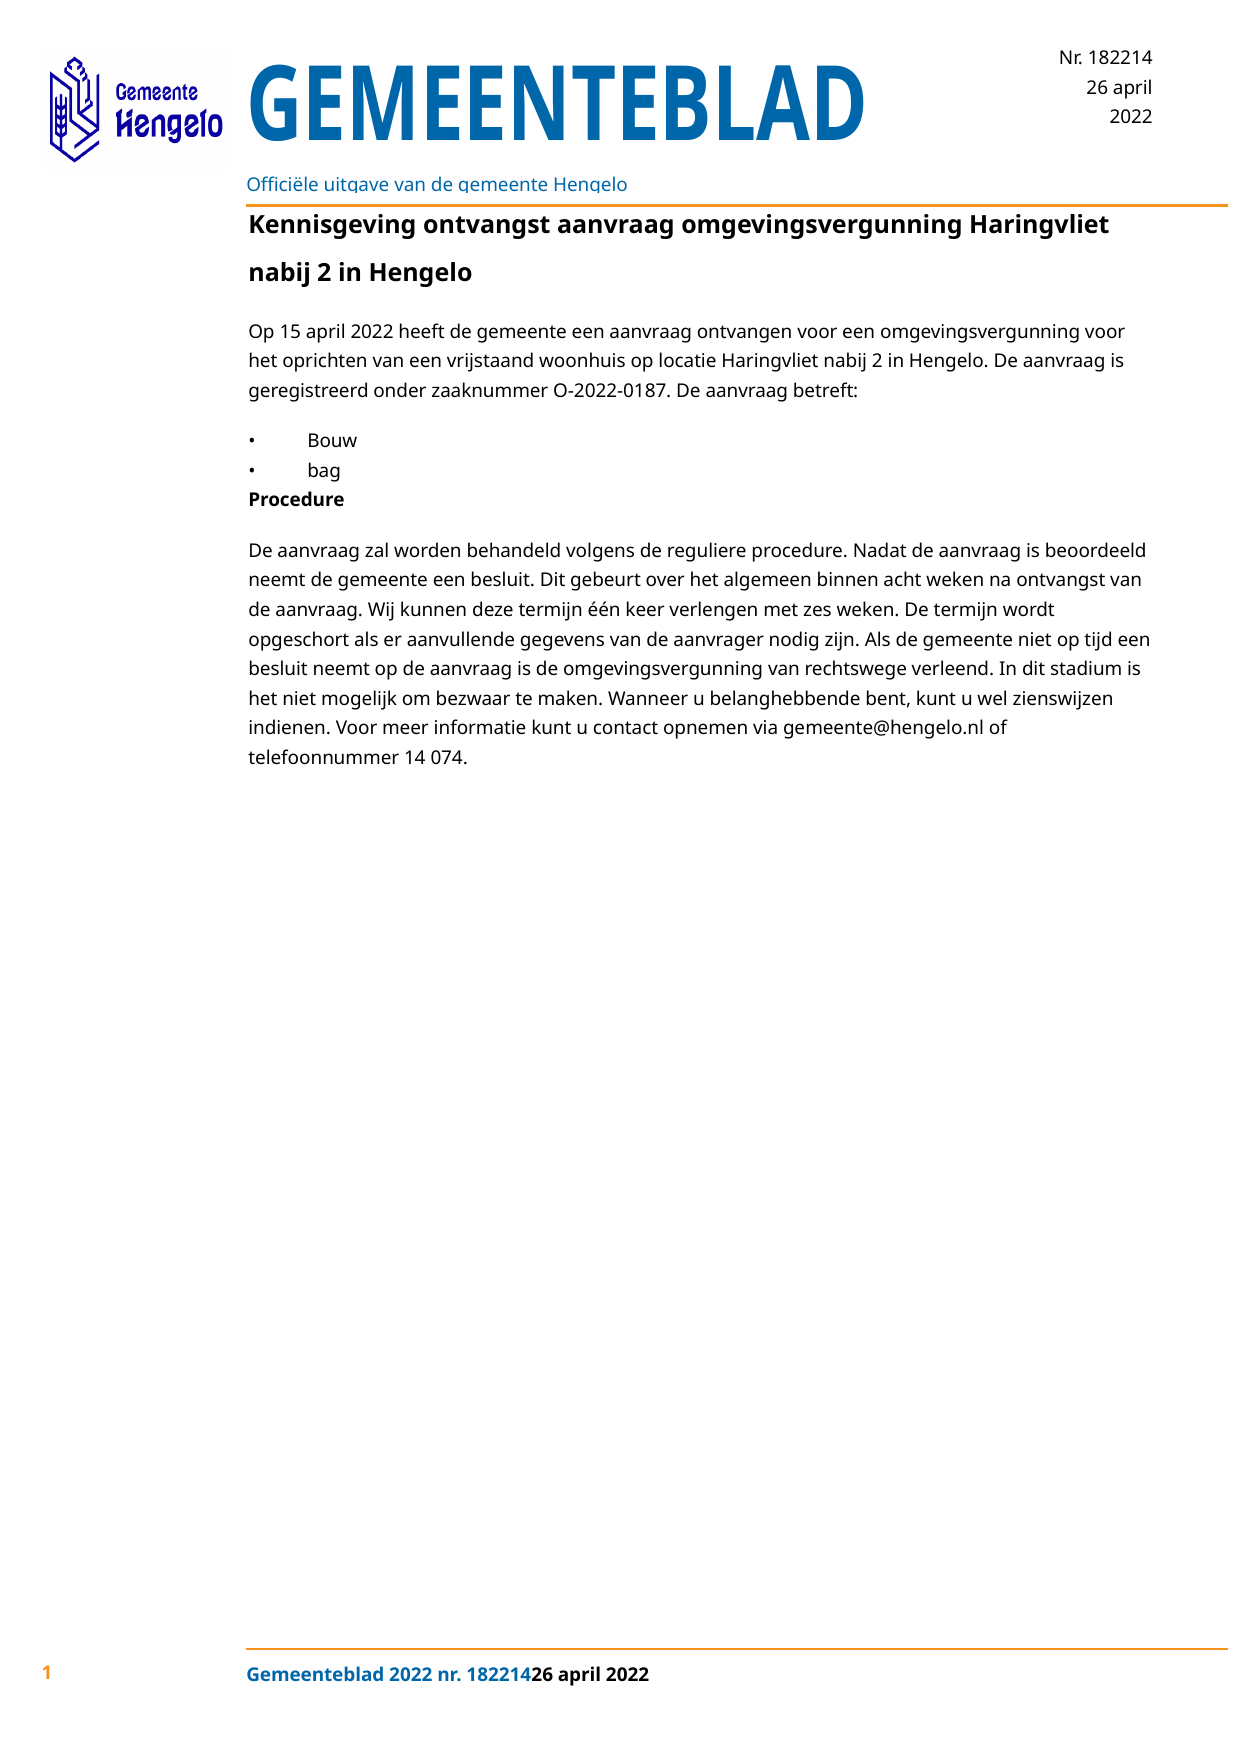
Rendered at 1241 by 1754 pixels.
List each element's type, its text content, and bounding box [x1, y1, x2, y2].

picture [41, 47, 231, 172]
text De aanvraag zal worden behandeld volgens de reguliere procedure. Nadat de aanvraag is beoordeeld neemt de gemeente een besluit. Dit gebeurt over het algemeen binnen acht weken na ontvangst van de aanvraag. Wij kunnen deze termijn één keer verlengen met zes weken. De termijn wordt opgeschort als er aanvullende gegevens van de aanvrager nodig zijn. Als de gemeente niet op tijd een besluit neemt op de aanvraag is de omgevingsvergunning van rechtswege verleend. In dit stadium is het niet mogelijk om bezwaar te maken. Wanneer u belanghebbende bent, kunt u wel zienswijzen indienen. Voor meer informatie kunt u contact opnemen via gemeente@hengelo.nl of telefoonnummer 14 074. [248, 537, 1152, 770]
text Procedure [248, 487, 1152, 512]
list Bouw [248, 427, 1152, 453]
text Op 15 april 2022 heeft de gemeente een aanvraag ontvangen voor een omgevingsvergunning voor het oprichten van een vrijstaand woonhuis op locatie Haringvliet nabij 2 in Hengelo. De aanvraag is geregistreerd onder zaaknummer O-2022-0187. De aanvraag betreft: [248, 318, 1152, 403]
list bag [248, 457, 1152, 483]
text Kennisgeving ontvangst aanvraag omgevingsvergunning Haringvliet nabij 2 in Hengelo [248, 207, 1152, 288]
